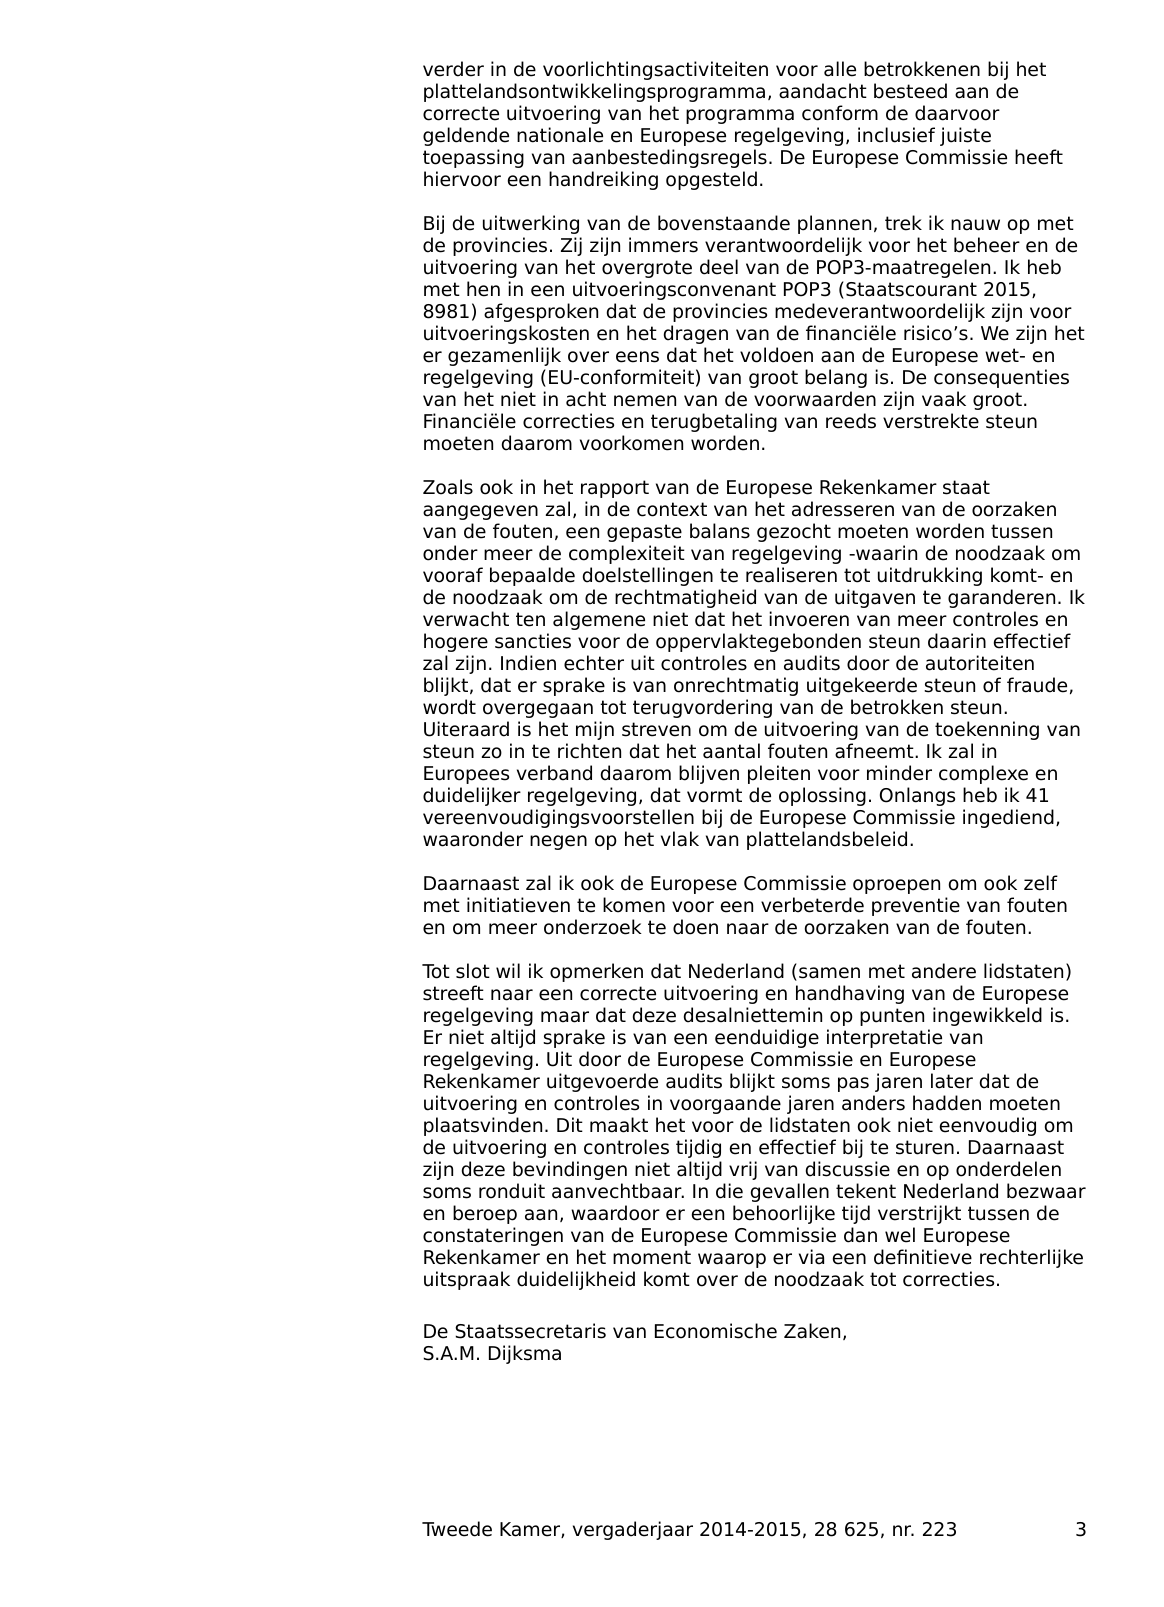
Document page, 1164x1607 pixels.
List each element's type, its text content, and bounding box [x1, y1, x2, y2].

text Daarnaast zal ik ook de Europese Commissie oproepen om ook zelf met initiatieven te komen voor een verbeterde preventie van fouten en om meer onderzoek te doen naar de oorzaken van de fouten. [422, 873, 1087, 939]
text Bij de uitwerking van de bovenstaande plannen, trek ik nauw op met de provincies. Zij zijn immers verantwoordelijk voor het beheer en de uitvoering van het overgrote deel van de POP3-maatregelen. Ik heb met hen in een uitvoeringsconvenant POP3 (Staatscourant 2015, 8981) afgesproken dat de provincies medeverantwoordelijk zijn voor uitvoeringskosten en het dragen van de financiële risico’s. We zijn het er gezamenlijk over eens dat het voldoen aan de Europese wet- en regelgeving (EU-conformiteit) van groot belang is. De consequenties van het niet in acht nemen van de voorwaarden zijn vaak groot. Financiële correcties en terugbetaling van reeds verstrekte steun moeten daarom voorkomen worden. [422, 213, 1087, 455]
text Tot slot wil ik opmerken dat Nederland (samen met andere lidstaten) streeft naar een correcte uitvoering en handhaving van de Europese regelgeving maar dat deze desalniettemin op punten ingewikkeld is. Er niet altijd sprake is van een eenduidige interpretatie van regelgeving. Uit door de Europese Commissie en Europese Rekenkamer uitgevoerde audits blijkt soms pas jaren later dat de uitvoering en controles in voorgaande jaren anders hadden moeten plaatsvinden. Dit maakt het voor de lidstaten ook niet eenvoudig om de uitvoering en controles tijdig en effectief bij te sturen. Daarnaast zijn deze bevindingen niet altijd vrij van discussie en op onderdelen soms ronduit aanvechtbaar. In die gevallen tekent Nederland bezwaar en beroep aan, waardoor er een behoorlijke tijd verstrijkt tussen de constateringen van de Europese Commissie dan wel Europese Rekenkamer en het moment waarop er via een definitieve rechterlijke uitspraak duidelijkheid komt over de noodzaak tot correcties. [422, 961, 1087, 1291]
text Zoals ook in het rapport van de Europese Rekenkamer staat aangegeven zal, in de context van het adresseren van de oorzaken van de fouten, een gepaste balans gezocht moeten worden tussen onder meer de complexiteit van regelgeving -waarin de noodzaak om vooraf bepaalde doelstellingen te realiseren tot uitdrukking komt- en de noodzaak om de rechtmatigheid van de uitgaven te garanderen. Ik verwacht ten algemene niet dat het invoeren van meer controles en hogere sancties voor de oppervlaktegebonden steun daarin effectief zal zijn. Indien echter uit controles en audits door de autoriteiten blijkt, dat er sprake is van onrechtmatig uitgekeerde steun of fraude, wordt overgegaan tot terugvordering van de betrokken steun. Uiteraard is het mijn streven om de uitvoering van de toekenning van steun zo in te richten dat het aantal fouten afneemt. Ik zal in Europees verband daarom blijven pleiten voor minder complexe en duidelijker regelgeving, dat vormt de oplossing. Onlangs heb ik 41 vereenvoudigingsvoorstellen bij de Europese Commissie ingediend, waaronder negen op het vlak van plattelandsbeleid. [422, 477, 1087, 851]
text De Staatssecretaris van Economische Zaken, S.A.M. Dijksma [422, 1321, 1087, 1365]
text verder in de voorlichtingsactiviteiten voor alle betrokkenen bij het plattelandsontwikkelingsprogramma, aandacht besteed aan de correcte uitvoering van het programma conform de daarvoor geldende nationale en Europese regelgeving, inclusief juiste toepassing van aanbestedingsregels. De Europese Commissie heeft hiervoor een handreiking opgesteld. [422, 59, 1087, 191]
